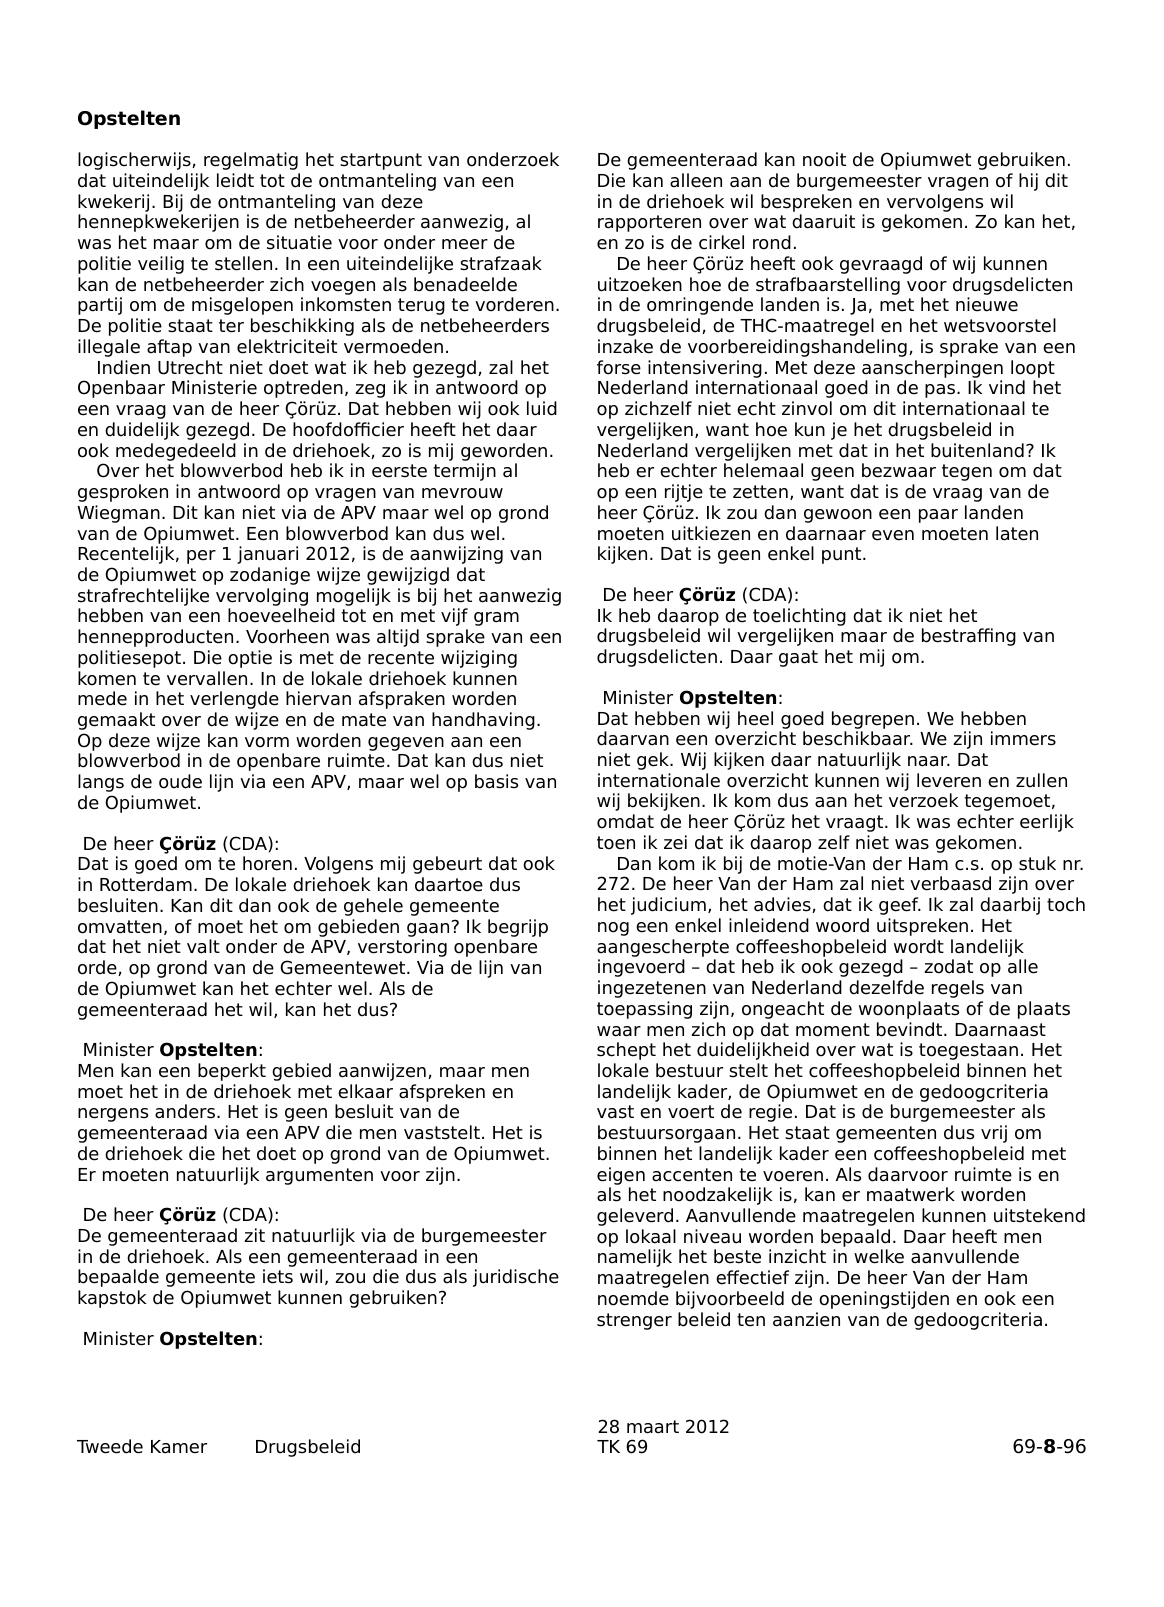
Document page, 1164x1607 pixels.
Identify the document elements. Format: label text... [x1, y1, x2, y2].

text Dat is goed om te horen. Volgens mij gebeurt dat ook in Rotterdam. De lokale driehoek kan daartoe dus besluiten. Kan dit dan ook de gehele gemeente omvatten, of moet het om gebieden gaan? Ik begrijp dat het niet valt onder de APV, verstoring openbare orde, op grond van de Gemeentewet. Via de lijn van de Opiumwet kan het echter wel. Als de gemeenteraad het wil, kan het dus? [77, 854, 567, 1020]
text Minister Opstelten: [77, 1040, 567, 1061]
text De heer Çörüz (CDA): [77, 1205, 567, 1226]
text Minister Opstelten: [77, 1329, 567, 1349]
text Dat hebben wij heel goed begrepen. We hebben daarvan een overzicht beschikbaar. We zijn immers niet gek. Wij kijken daar natuurlijk naar. Dat internationale overzicht kunnen wij leveren en zullen wij bekijken. Ik kom dus aan het verzoek tegemoet, omdat de heer Çörüz het vraagt. Ik was echter eerlijk toen ik zei dat ik daarop zelf niet was gekomen. [596, 708, 1087, 853]
text De heer Çörüz heeft ook gevraagd of wij kunnen uitzoeken hoe de strafbaarstelling voor drugsdelicten in de omringende landen is. Ja, met het nieuwe drugsbeleid, de THC-maatregel en het wetsvoorstel inzake de voorbereidingshandeling, is sprake van een forse intensivering. Met deze aanscherpingen loopt Nederland internationaal goed in de pas. Ik vind het op zichzelf niet echt zinvol om dit internationaal te vergelijken, want hoe kun je het drugsbeleid in Nederland vergelijken met dat in het buitenland? Ik heb er echter helemaal geen bezwaar tegen om dat op een rijtje te zetten, want dat is de vraag van de heer Çörüz. Ik zou dan gewoon een paar landen moeten uitkiezen en daarnaar even moeten laten kijken. Dat is geen enkel punt. [596, 254, 1087, 565]
text logischerwijs, regelmatig het startpunt van onderzoek dat uiteindelijk leidt tot de ontmanteling van een kwekerij. Bij de ontmanteling van deze hennepkwekerijen is de netbeheerder aanwezig, al was het maar om de situatie voor onder meer de politie veilig te stellen. In een uiteindelijke strafzaak kan de netbeheerder zich voegen als benadeelde partij om de misgelopen inkomsten terug te vorderen. De politie staat ter beschikking als de netbeheerders illegale aftap van elektriciteit vermoeden. [77, 150, 567, 357]
text Men kan een beperkt gebied aanwijzen, maar men moet het in de driehoek met elkaar afspreken en nergens anders. Het is geen besluit van de gemeenteraad via een APV die men vaststelt. Het is de driehoek die het doet op grond van de Opiumwet. Er moeten natuurlijk argumenten voor zijn. [77, 1061, 567, 1185]
text De gemeenteraad zit natuurlijk via de burgemeester in de driehoek. Als een gemeenteraad in een bepaalde gemeente iets wil, zou die dus als juridische kapstok de Opiumwet kunnen gebruiken? [77, 1226, 567, 1309]
text Indien Utrecht niet doet wat ik heb gezegd, zal het Openbaar Ministerie optreden, zeg ik in antwoord op een vraag van de heer Çörüz. Dat hebben wij ook luid en duidelijk gezegd. De hoofdofficier heeft het daar ook medegedeeld in de driehoek, zo is mij geworden. [77, 357, 567, 461]
text Minister Opstelten: [596, 688, 1087, 708]
text De heer Çörüz (CDA): [77, 833, 567, 854]
text Dan kom ik bij de motie-Van der Ham c.s. op stuk nr. 272. De heer Van der Ham zal niet verbaasd zijn over het judicium, het advies, dat ik geef. Ik zal daarbij toch nog een enkel inleidend woord uitspreken. Het aangescherpte coffeeshopbeleid wordt landelijk ingevoerd – dat heb ik ook gezegd – zodat op alle ingezetenen van Nederland dezelfde regels van toepassing zijn, ongeacht de woonplaats of de plaats waar men zich op dat moment bevindt. Daarnaast schept het duidelijkheid over wat is toegestaan. Het lokale bestuur stelt het coffeeshopbeleid binnen het landelijk kader, de Opiumwet en de gedoogcriteria vast en voert de regie. Dat is de burgemeester als bestuursorgaan. Het staat gemeenten dus vrij om binnen het landelijk kader een coffeeshopbeleid met eigen accenten te voeren. Als daarvoor ruimte is en als het noodzakelijk is, kan er maatwerk worden geleverd. Aanvullende maatregelen kunnen uitstekend op lokaal niveau worden bepaald. Daar heeft men namelijk het beste inzicht in welke aanvullende maatregelen effectief zijn. De heer Van der Ham noemde bijvoorbeeld de openingstijden en ook een strenger beleid ten aanzien van de gedoogcriteria. [596, 853, 1087, 1330]
text Ik heb daarop de toelichting dat ik niet het drugsbeleid wil vergelijken maar de bestraffing van drugsdelicten. Daar gaat het mij om. [596, 606, 1087, 668]
text Over het blowverbod heb ik in eerste termijn al gesproken in antwoord op vragen van mevrouw Wiegman. Dit kan niet via de APV maar wel op grond van de Opiumwet. Een blowverbod kan dus wel. Recentelijk, per 1 januari 2012, is de aanwijzing van de Opiumwet op zodanige wijze gewijzigd dat strafrechtelijke vervolging mogelijk is bij het aanwezig hebben van een hoeveelheid tot en met vijf gram hennepproducten. Voorheen was altijd sprake van een politiesepot. Die optie is met de recente wijziging komen te vervallen. In de lokale driehoek kunnen mede in het verlengde hiervan afspraken worden gemaakt over de wijze en de mate van handhaving. Op deze wijze kan vorm worden gegeven aan een blowverbod in de openbare ruimte. Dat kan dus niet langs de oude lijn via een APV, maar wel op basis van de Opiumwet. [77, 461, 567, 813]
text De gemeenteraad kan nooit de Opiumwet gebruiken. Die kan alleen aan de burgemeester vragen of hij dit in de driehoek wil bespreken en vervolgens wil rapporteren over wat daaruit is gekomen. Zo kan het, en zo is de cirkel rond. [596, 150, 1087, 254]
text De heer Çörüz (CDA): [596, 585, 1087, 606]
